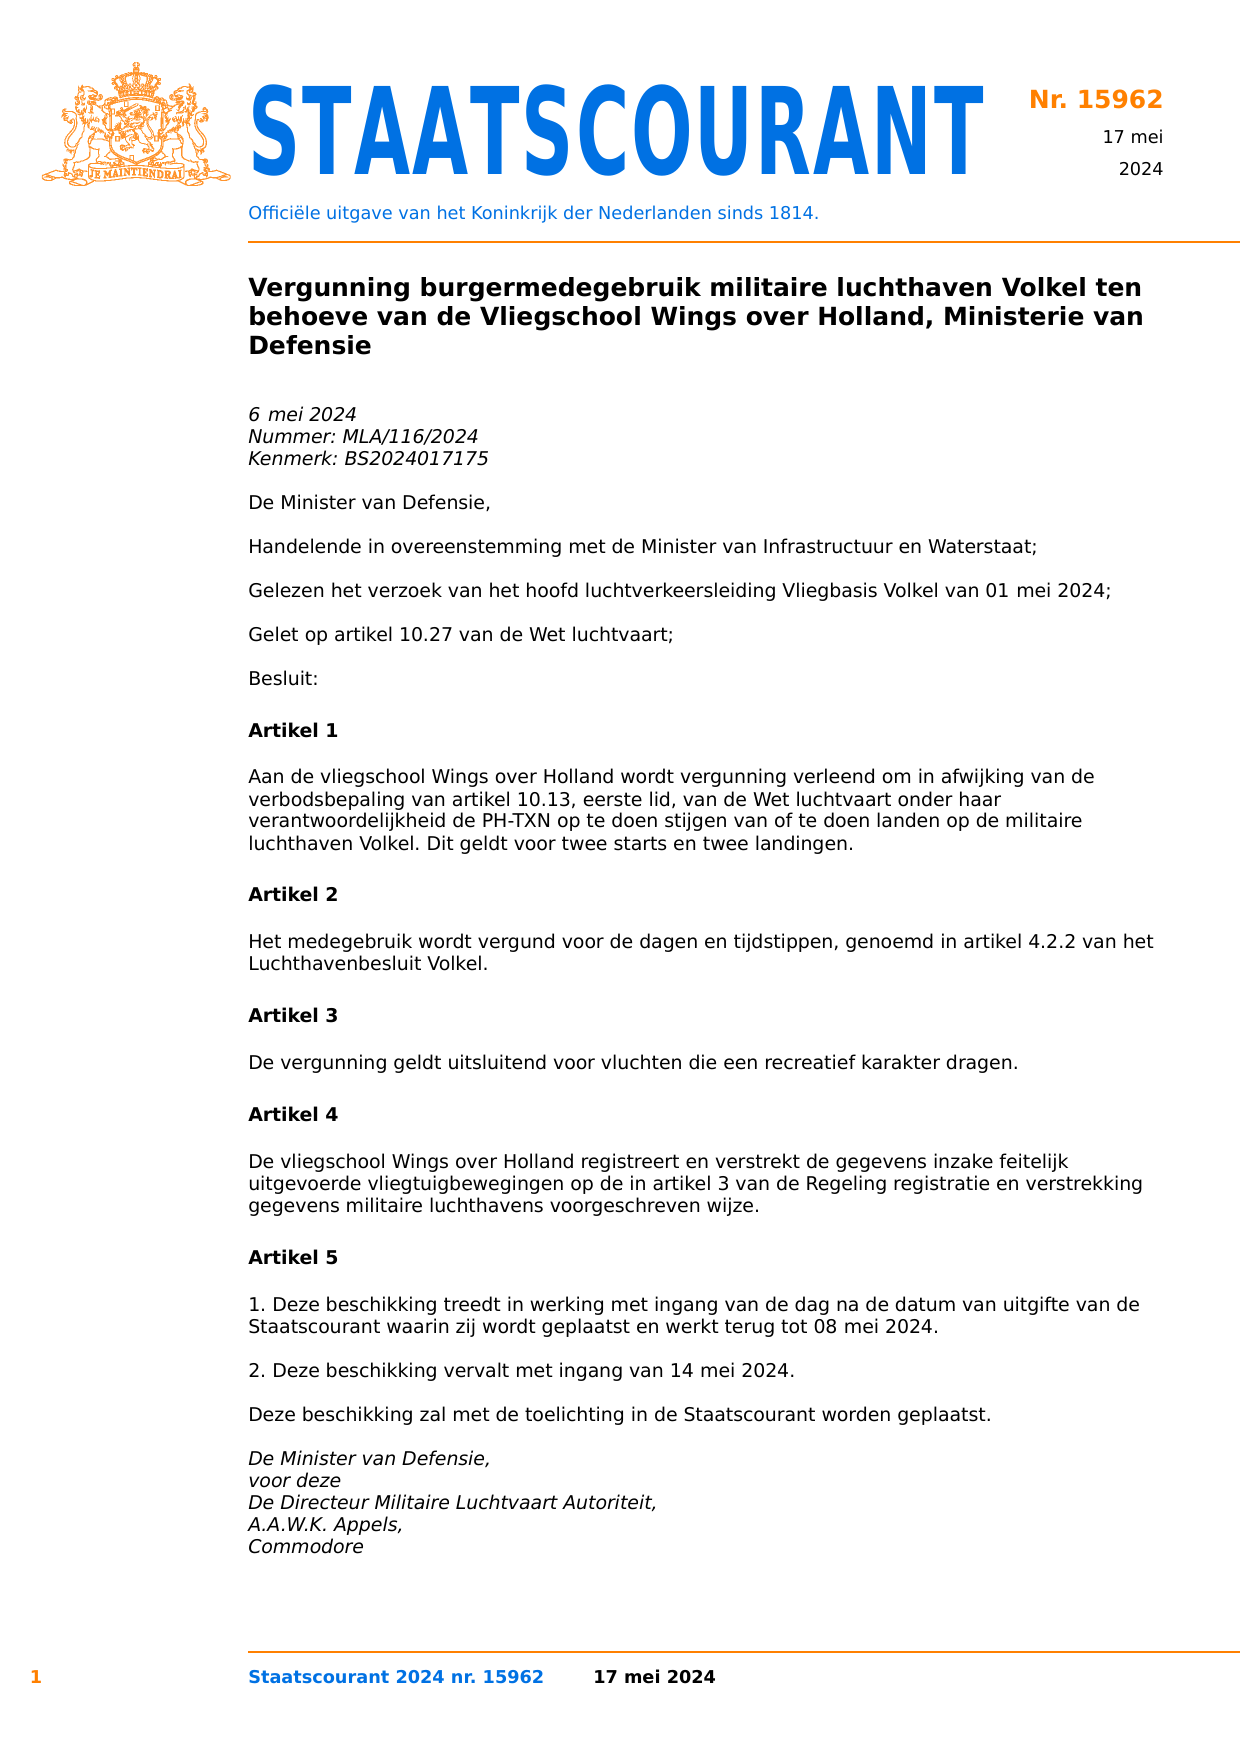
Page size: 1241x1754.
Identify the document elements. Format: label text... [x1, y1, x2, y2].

text De Minister van Defensie, voor deze De Directeur Militaire Luchtvaart Autoriteit, A.A.W.K. Appels, Commodore [248, 1448, 1163, 1558]
text Kenmerk: BS2024017175 [248, 448, 1163, 470]
table_cell 2024 [998, 153, 1240, 203]
table_cell 17 mei [998, 121, 1240, 153]
picture [41, 62, 231, 186]
text Nummer: MLA/116/2024 [248, 426, 1163, 448]
text 2. Deze beschikking vervalt met ingang van 14 mei 2024. [248, 1360, 1163, 1382]
text Handelende in overeenstemming met de Minister van Infrastructuur en Waterstaat; [248, 536, 1163, 558]
subtitle Artikel 3 [248, 1005, 1163, 1027]
subtitle Vergunning burgermedegebruik militaire luchthaven Volkel ten behoeve van de Vliegschool Wings over Holland, Ministerie van Defensie [248, 273, 1163, 361]
subtitle Artikel 2 [248, 884, 1163, 906]
table_header STAATSCOURANT [248, 62, 998, 203]
text Aan de vliegschool Wings over Holland wordt vergunning verleend om in afwijking van de verbodsbepaling van artikel 10.13, eerste lid, van de Wet luchtvaart onder haar verantwoordelijkheid de PH-TXN op te doen stijgen van of te doen landen op de militaire luchthaven Volkel. Dit geldt voor twee starts en twee landingen. [248, 766, 1163, 854]
table_header Nr. 15962 [998, 62, 1240, 121]
text Gelet op artikel 10.27 van de Wet luchtvaart; [248, 624, 1163, 646]
text De vliegschool Wings over Holland registreert en verstrekt de gegevens inzake feitelijk uitgevoerde vliegtuigbewegingen op de in artikel 3 van de Regeling registratie en verstrekking gegevens militaire luchthavens voorgeschreven wijze. [248, 1151, 1163, 1217]
text 6 mei 2024 [248, 404, 1163, 426]
text Deze beschikking zal met de toelichting in de Staatscourant worden geplaatst. [248, 1404, 1163, 1426]
subtitle Artikel 5 [248, 1247, 1163, 1269]
text 1. Deze beschikking treedt in werking met ingang van de dag na de datum van uitgifte van de Staatscourant waarin zij wordt geplaatst en werkt terug tot 08 mei 2024. [248, 1294, 1163, 1338]
table_header [25, 62, 248, 241]
text Gelezen het verzoek van het hoofd luchtverkeersleiding Vliegbasis Volkel van 01 mei 2024; [248, 580, 1163, 602]
text De Minister van Defensie, [248, 492, 1163, 514]
text Besluit: [248, 667, 1163, 689]
text Het medegebruik wordt vergund voor de dagen en tijdstippen, genoemd in artikel 4.2.2 van het Luchthavenbesluit Volkel. [248, 931, 1163, 975]
subtitle Artikel 1 [248, 719, 1163, 741]
text De vergunning geldt uitsluitend voor vluchten die een recreatief karakter dragen. [248, 1052, 1163, 1074]
table_cell Officiële uitgave van het Koninkrijk der Nederlanden sinds 1814. [248, 203, 1240, 241]
subtitle Artikel 4 [248, 1104, 1163, 1126]
